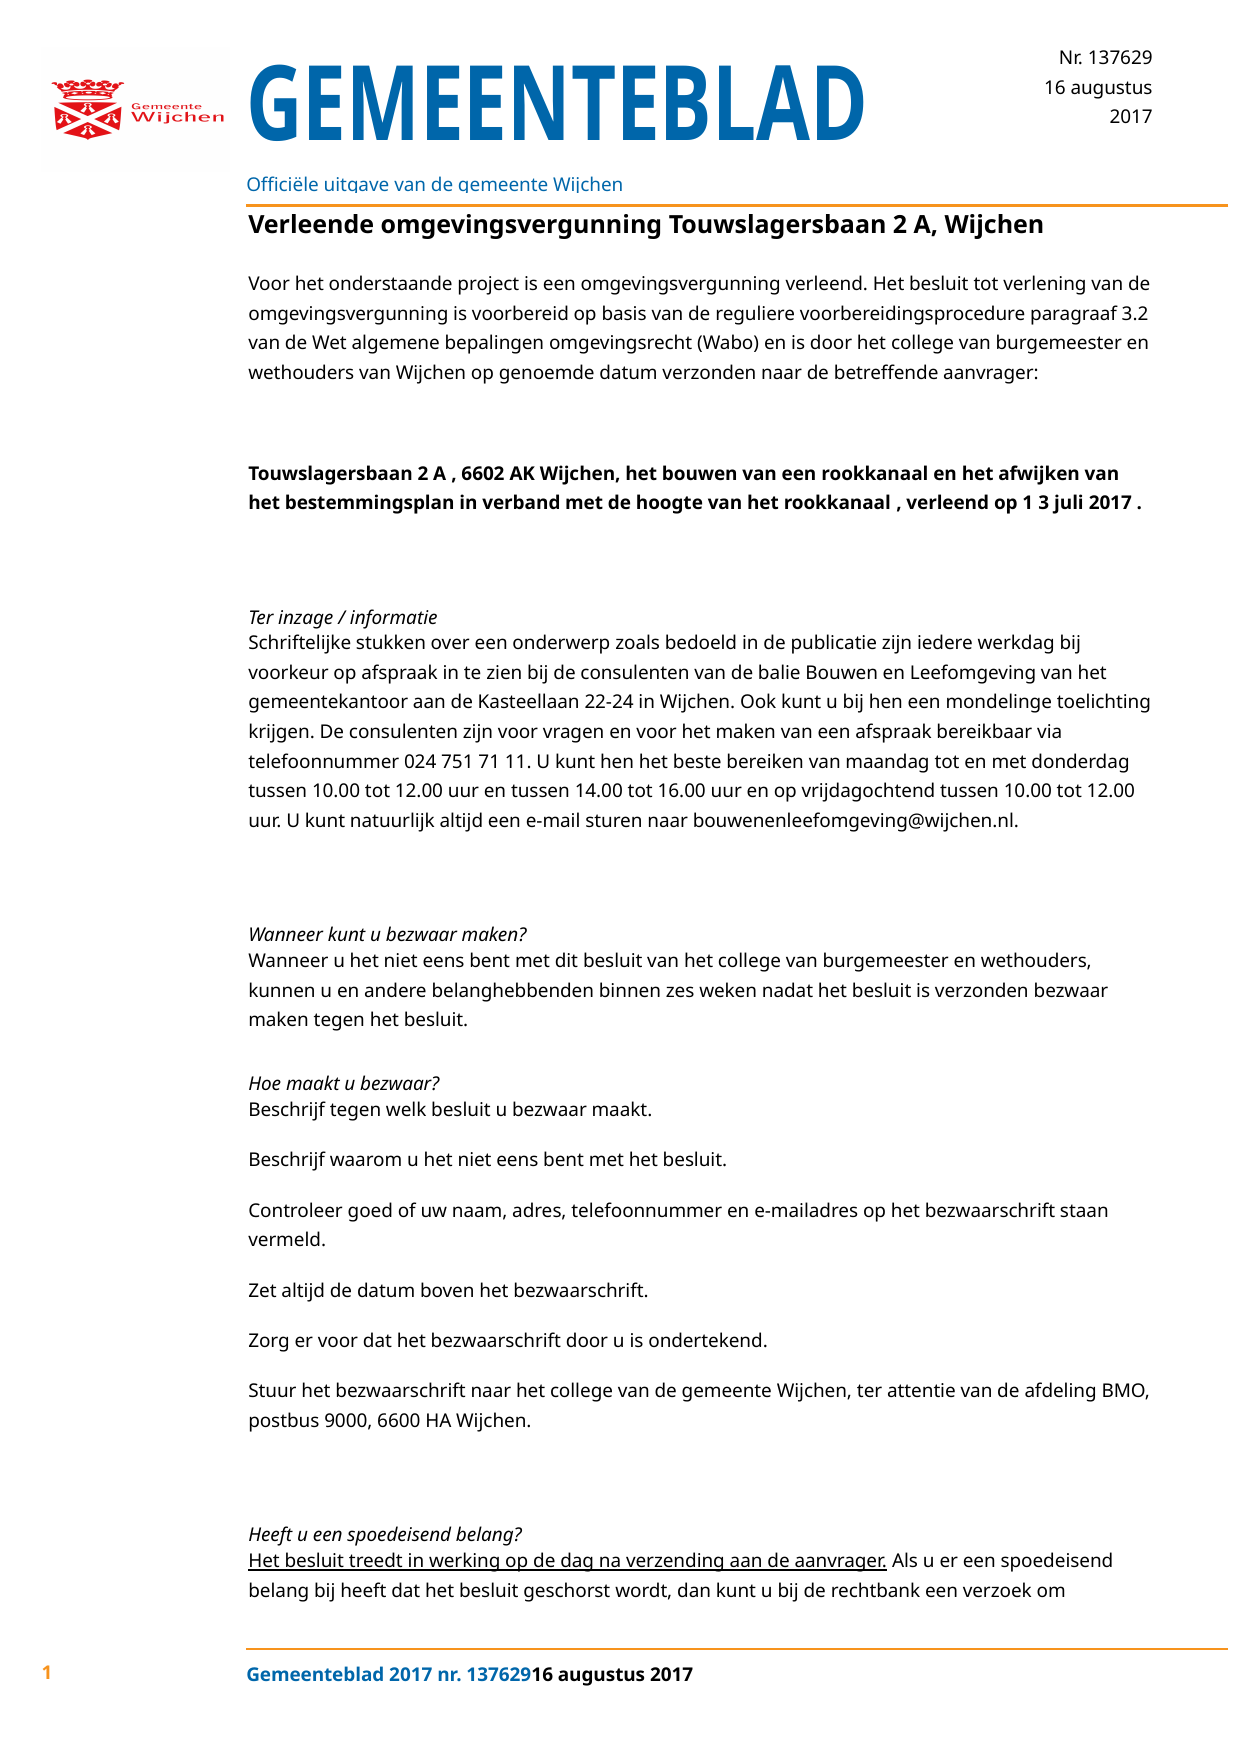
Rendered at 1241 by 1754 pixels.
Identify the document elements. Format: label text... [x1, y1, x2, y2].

picture [41, 47, 231, 172]
text Beschrijf waarom u het niet eens bent met het besluit. [248, 1146, 1152, 1172]
text Zorg er voor dat het bezwaarschrift door u is ondertekend. [248, 1327, 1152, 1353]
text Ter inzage / informatie [248, 604, 1152, 629]
text Hoe maakt u bezwaar? [248, 1070, 1152, 1096]
text Het besluit treedt in werking op de dag na verzending aan de aanvrager. Als u er een spoedeisend belang bij heeft dat het besluit geschorst wordt, dan kunt u bij de rechtbank een verzoek om [248, 1547, 1152, 1603]
text Wanneer kunt u bezwaar maken? [248, 921, 1152, 947]
text Wanneer u het niet eens bent met dit besluit van het college van burgemeester en wethouders, kunnen u en andere belanghebbenden binnen zes weken nadat het besluit is verzonden bezwaar maken tegen het besluit. [248, 947, 1152, 1032]
text Schriftelijke stukken over een onderwerp zoals bedoeld in de publicatie zijn iedere werkdag bij voorkeur op afspraak in te zien bij de consulenten van de balie Bouwen en Leefomgeving van het gemeentekantoor aan de Kasteellaan 22-24 in Wijchen. Ook kunt u bij hen een mondelinge toelichting krijgen. De consulenten zijn voor vragen en voor het maken van een afspraak bereikbaar via telefoonnummer 024 751 71 11. U kunt hen het beste bereiken van maandag tot en met donderdag tussen 10.00 tot 12.00 uur en tussen 14.00 tot 16.00 uur en op vrijdagochtend tussen 10.00 tot 12.00 uur. U kunt natuurlijk altijd een e-mail sturen naar bouwenenleefomgeving@wijchen.nl. [248, 629, 1152, 833]
text Beschrijf tegen welk besluit u bezwaar maakt. [248, 1096, 1152, 1122]
text Verleende omgevingsvergunning Touwslagersbaan 2 A, Wijchen [248, 207, 1152, 241]
text Controleer goed of uw naam, adres, telefoonnummer en e-mailadres op het bezwaarschrift staan vermeld. [248, 1197, 1152, 1252]
text Heeft u een spoedeisend belang? [248, 1522, 1152, 1547]
text Touwslagersbaan 2 A , 6602 AK Wijchen, het bouwen van een rookkanaal en het afwijken van het bestemmingsplan in verband met de hoogte van het rookkanaal , verleend op 1 3 juli 2017 . [248, 460, 1152, 515]
text Voor het onderstaande project is een omgevingsvergunning verleend. Het besluit tot verlening van de omgevingsvergunning is voorbereid op basis van de reguliere voorbereidingsprocedure paragraaf 3.2 van de Wet algemene bepalingen omgevingsrecht (Wabo) en is door het college van burgemeester en wethouders van Wijchen op genoemde datum verzonden naar de betreffende aanvrager: [248, 270, 1152, 385]
text Zet altijd de datum boven het bezwaarschrift. [248, 1277, 1152, 1303]
text Stuur het bezwaarschrift naar het college van de gemeente Wijchen, ter attentie van de afdeling BMO, postbus 9000, 6600 HA Wijchen. [248, 1378, 1152, 1433]
